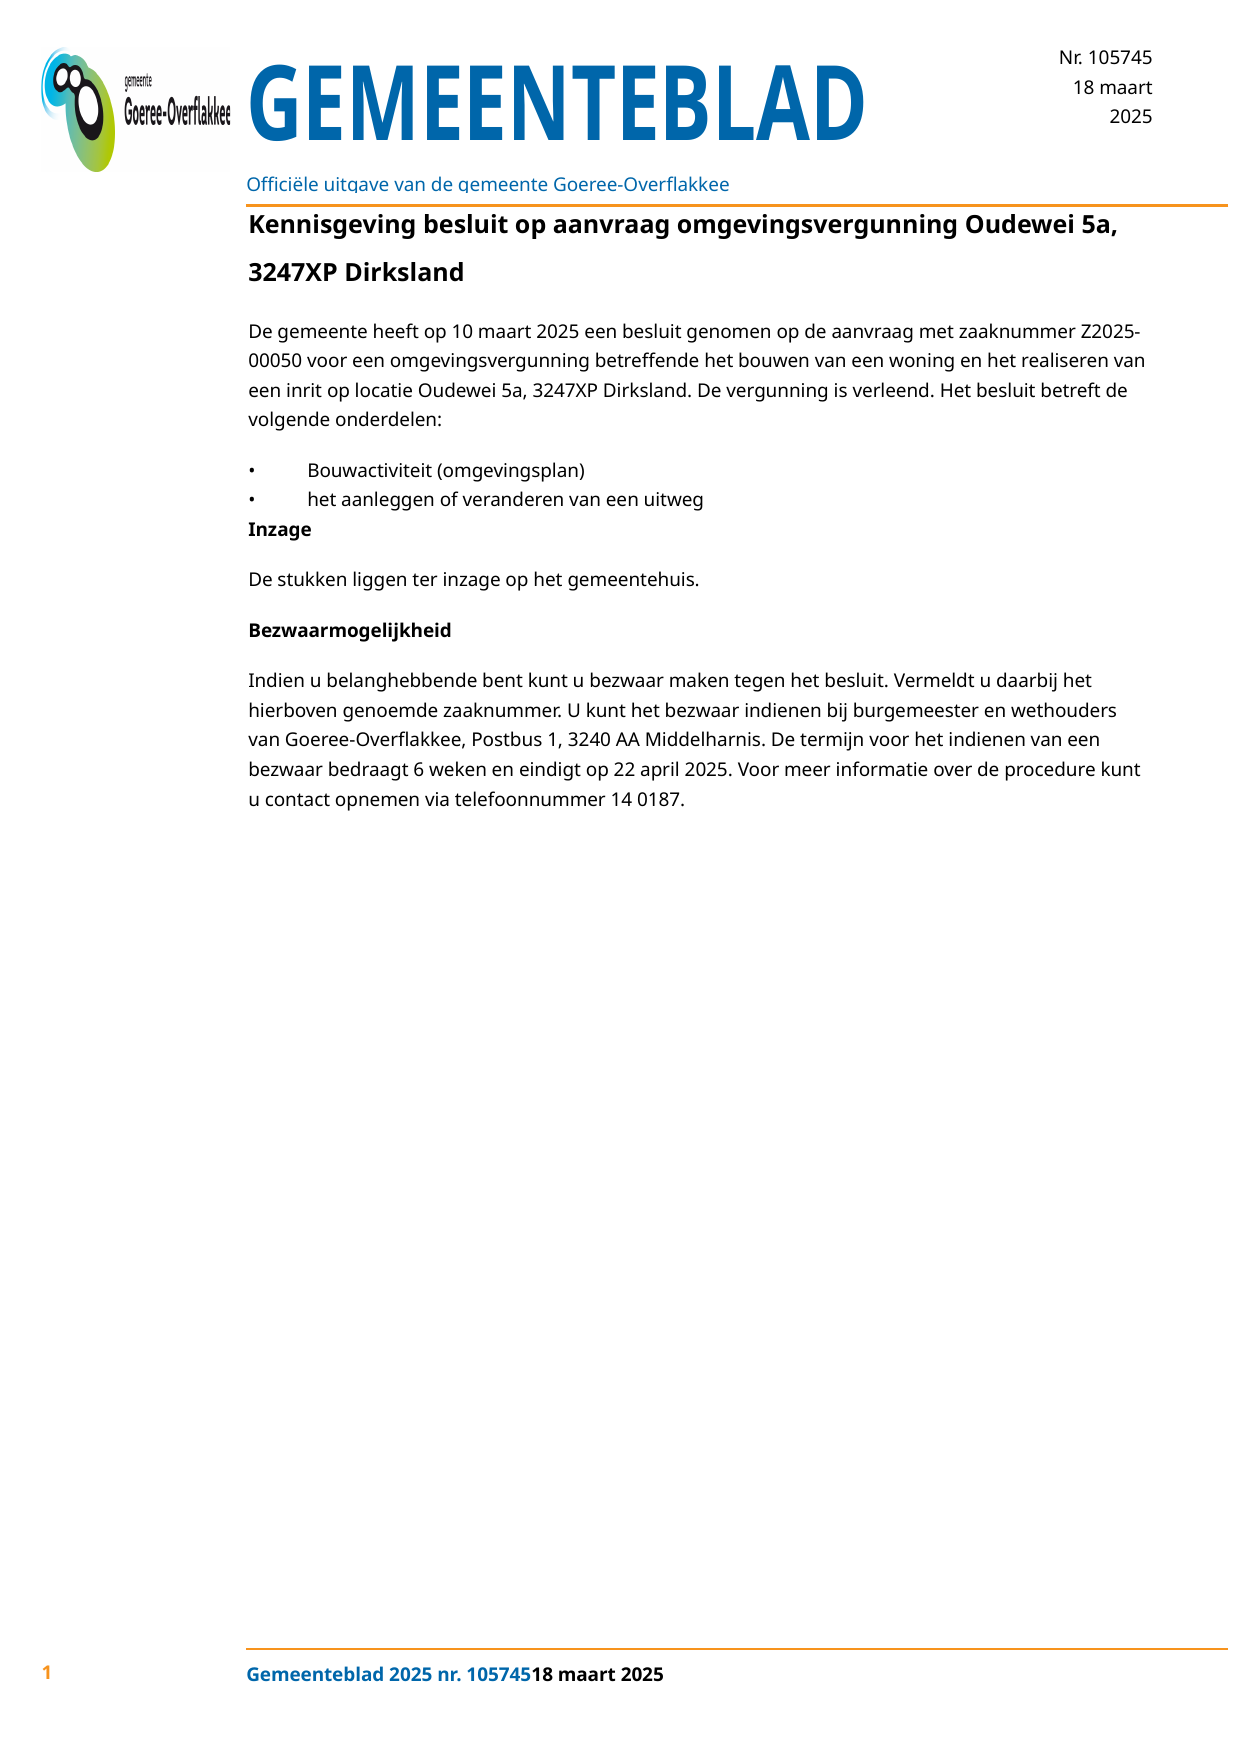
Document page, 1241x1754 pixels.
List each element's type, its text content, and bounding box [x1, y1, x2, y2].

text Inzage [248, 516, 1152, 542]
picture [41, 47, 231, 172]
list het aanleggen of veranderen van een uitweg [248, 487, 1152, 512]
text Indien u belanghebbende bent kunt u bezwaar maken tegen het besluit. Vermeldt u daarbij het hierboven genoemde zaaknummer. U kunt het bezwaar indienen bij burgemeester en wethouders van Goeree-Overflakkee, Postbus 1, 3240 AA Middelharnis. De termijn voor het indienen van een bezwaar bedraagt 6 weken en eindigt op 22 april 2025. Voor meer informatie over de procedure kunt u contact opnemen via telefoonnummer 14 0187. [248, 667, 1152, 812]
text Kennisgeving besluit op aanvraag omgevingsvergunning Oudewei 5a, 3247XP Dirksland [248, 207, 1152, 288]
text De gemeente heeft op 10 maart 2025 een besluit genomen op de aanvraag met zaaknummer Z2025-00050 voor een omgevingsvergunning betreffende het bouwen van een woning en het realiseren van een inrit op locatie Oudewei 5a, 3247XP Dirksland. De vergunning is verleend. Het besluit betreft de volgende onderdelen: [248, 318, 1152, 432]
text De stukken liggen ter inzage op het gemeentehuis. [248, 567, 1152, 592]
text Bezwaarmogelijkheid [248, 617, 1152, 643]
list Bouwactiviteit (omgevingsplan) [248, 457, 1152, 483]
